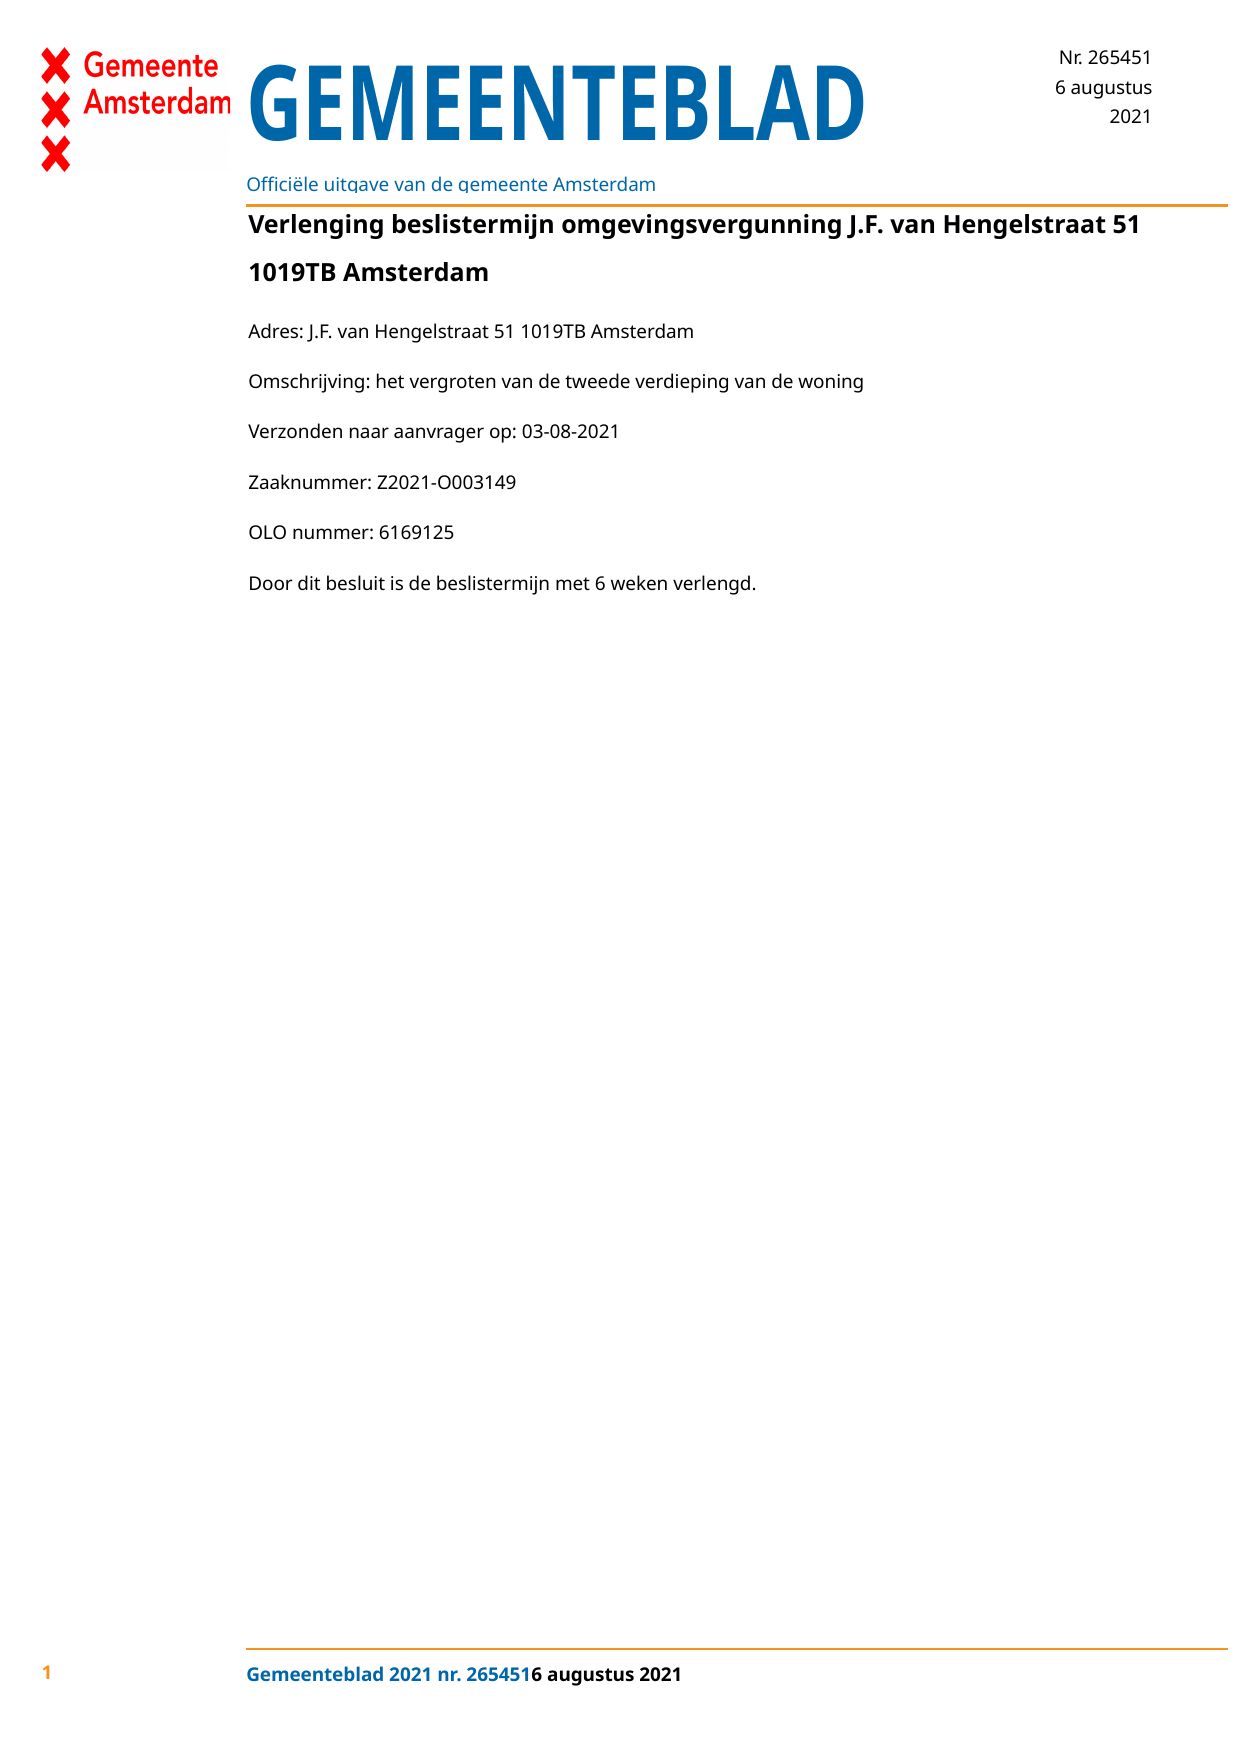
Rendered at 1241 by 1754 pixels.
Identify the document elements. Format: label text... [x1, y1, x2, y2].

text Omschrijving: het vergroten van de tweede verdieping van de woning [248, 368, 1152, 394]
text Door dit besluit is de beslistermijn met 6 weken verlengd. [248, 570, 1152, 596]
text Zaaknummer: Z2021-O003149 [248, 469, 1152, 495]
text Adres: J.F. van Hengelstraat 51 1019TB Amsterdam [248, 318, 1152, 344]
picture [41, 47, 231, 172]
text Verlenging beslistermijn omgevingsvergunning J.F. van Hengelstraat 51 1019TB Amsterdam [248, 207, 1152, 288]
text Verzonden naar aanvrager op: 03-08-2021 [248, 419, 1152, 444]
text OLO nummer: 6169125 [248, 519, 1152, 545]
